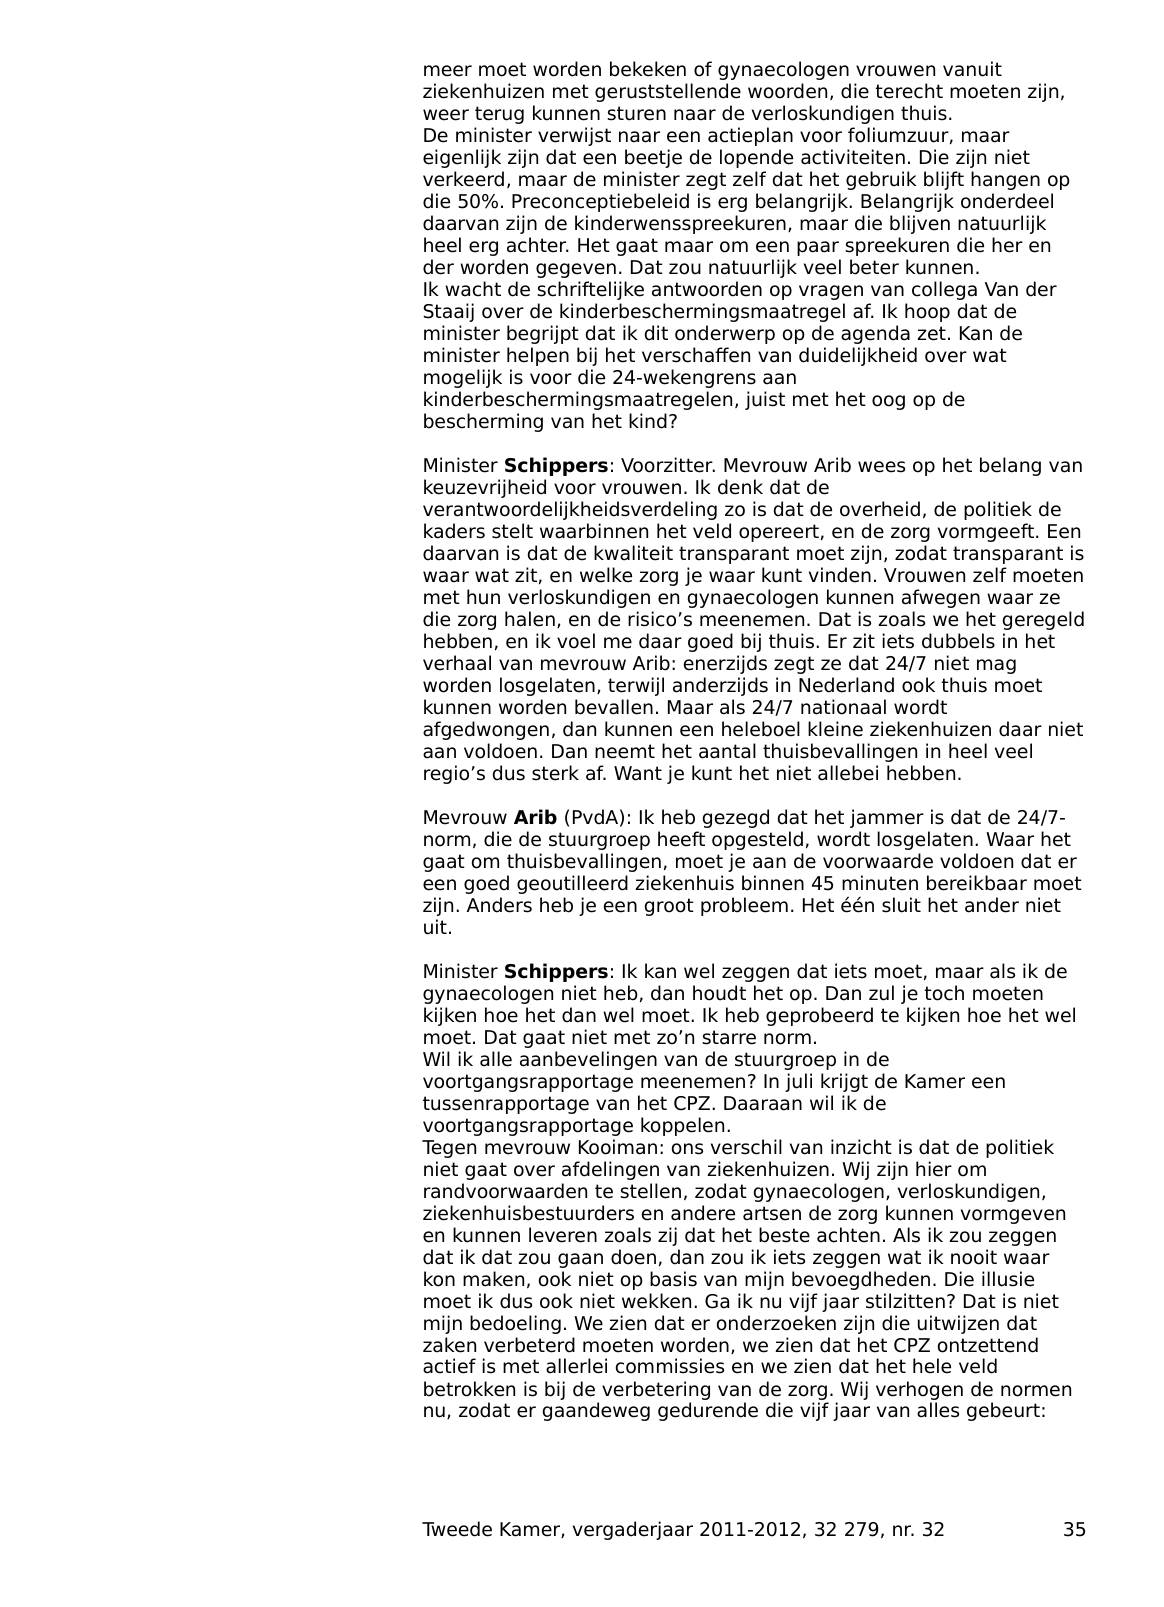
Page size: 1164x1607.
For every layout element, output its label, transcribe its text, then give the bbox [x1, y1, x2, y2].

text Minister Schippers: Ik kan wel zeggen dat iets moet, maar als ik de gynaecologen niet heb, dan houdt het op. Dan zul je toch moeten kijken hoe het dan wel moet. Ik heb geprobeerd te kijken hoe het wel moet. Dat gaat niet met zo’n starre norm. [422, 961, 1087, 1049]
text Tegen mevrouw Kooiman: ons verschil van inzicht is dat de politiek niet gaat over afdelingen van ziekenhuizen. Wij zijn hier om randvoorwaarden te stellen, zodat gynaecologen, verloskundigen, ziekenhuisbestuurders en andere artsen de zorg kunnen vormgeven en kunnen leveren zoals zij dat het beste achten. Als ik zou zeggen dat ik dat zou gaan doen, dan zou ik iets zeggen wat ik nooit waar kon maken, ook niet op basis van mijn bevoegdheden. Die illusie moet ik dus ook niet wekken. Ga ik nu vijf jaar stilzitten? Dat is niet mijn bedoeling. We zien dat er onderzoeken zijn die uitwijzen dat zaken verbeterd moeten worden, we zien dat het CPZ ontzettend actief is met allerlei commissies en we zien dat het hele veld betrokken is bij de verbetering van de zorg. Wij verhogen de normen nu, zodat er gaandeweg gedurende die vijf jaar van alles gebeurt: [422, 1137, 1087, 1422]
text De minister verwijst naar een actieplan voor foliumzuur, maar eigenlijk zijn dat een beetje de lopende activiteiten. Die zijn niet verkeerd, maar de minister zegt zelf dat het gebruik blijft hangen op die 50%. Preconceptiebeleid is erg belangrijk. Belangrijk onderdeel daarvan zijn de kinderwensspreekuren, maar die blijven natuurlijk heel erg achter. Het gaat maar om een paar spreekuren die her en der worden gegeven. Dat zou natuurlijk veel beter kunnen. [422, 125, 1087, 279]
text meer moet worden bekeken of gynaecologen vrouwen vanuit ziekenhuizen met geruststellende woorden, die terecht moeten zijn, weer terug kunnen sturen naar de verloskundigen thuis. [422, 59, 1087, 125]
text Wil ik alle aanbevelingen van de stuurgroep in de voortgangsrapportage meenemen? In juli krijgt de Kamer een tussenrapportage van het CPZ. Daaraan wil ik de voortgangsrapportage koppelen. [422, 1049, 1087, 1137]
text Mevrouw Arib (PvdA): Ik heb gezegd dat het jammer is dat de 24/7-norm, die de stuurgroep heeft opgesteld, wordt losgelaten. Waar het gaat om thuisbevallingen, moet je aan de voorwaarde voldoen dat er een goed geoutilleerd ziekenhuis binnen 45 minuten bereikbaar moet zijn. Anders heb je een groot probleem. Het één sluit het ander niet uit. [422, 807, 1087, 939]
text Minister Schippers: Voorzitter. Mevrouw Arib wees op het belang van keuzevrijheid voor vrouwen. Ik denk dat de verantwoordelijkheidsverdeling zo is dat de overheid, de politiek de kaders stelt waarbinnen het veld opereert, en de zorg vormgeeft. Een daarvan is dat de kwaliteit transparant moet zijn, zodat transparant is waar wat zit, en welke zorg je waar kunt vinden. Vrouwen zelf moeten met hun verloskundigen en gynaecologen kunnen afwegen waar ze die zorg halen, en de risico’s meenemen. Dat is zoals we het geregeld hebben, en ik voel me daar goed bij thuis. Er zit iets dubbels in het verhaal van mevrouw Arib: enerzijds zegt ze dat 24/7 niet mag worden losgelaten, terwijl anderzijds in Nederland ook thuis moet kunnen worden bevallen. Maar als 24/7 nationaal wordt afgedwongen, dan kunnen een heleboel kleine ziekenhuizen daar niet aan voldoen. Dan neemt het aantal thuisbevallingen in heel veel regio’s dus sterk af. Want je kunt het niet allebei hebben. [422, 455, 1087, 784]
text Ik wacht de schriftelijke antwoorden op vragen van collega Van der Staaij over de kinderbeschermingsmaatregel af. Ik hoop dat de minister begrijpt dat ik dit onderwerp op de agenda zet. Kan de minister helpen bij het verschaffen van duidelijkheid over wat mogelijk is voor die 24-wekengrens aan kinderbeschermingsmaatregelen, juist met het oog op de bescherming van het kind? [422, 279, 1087, 433]
